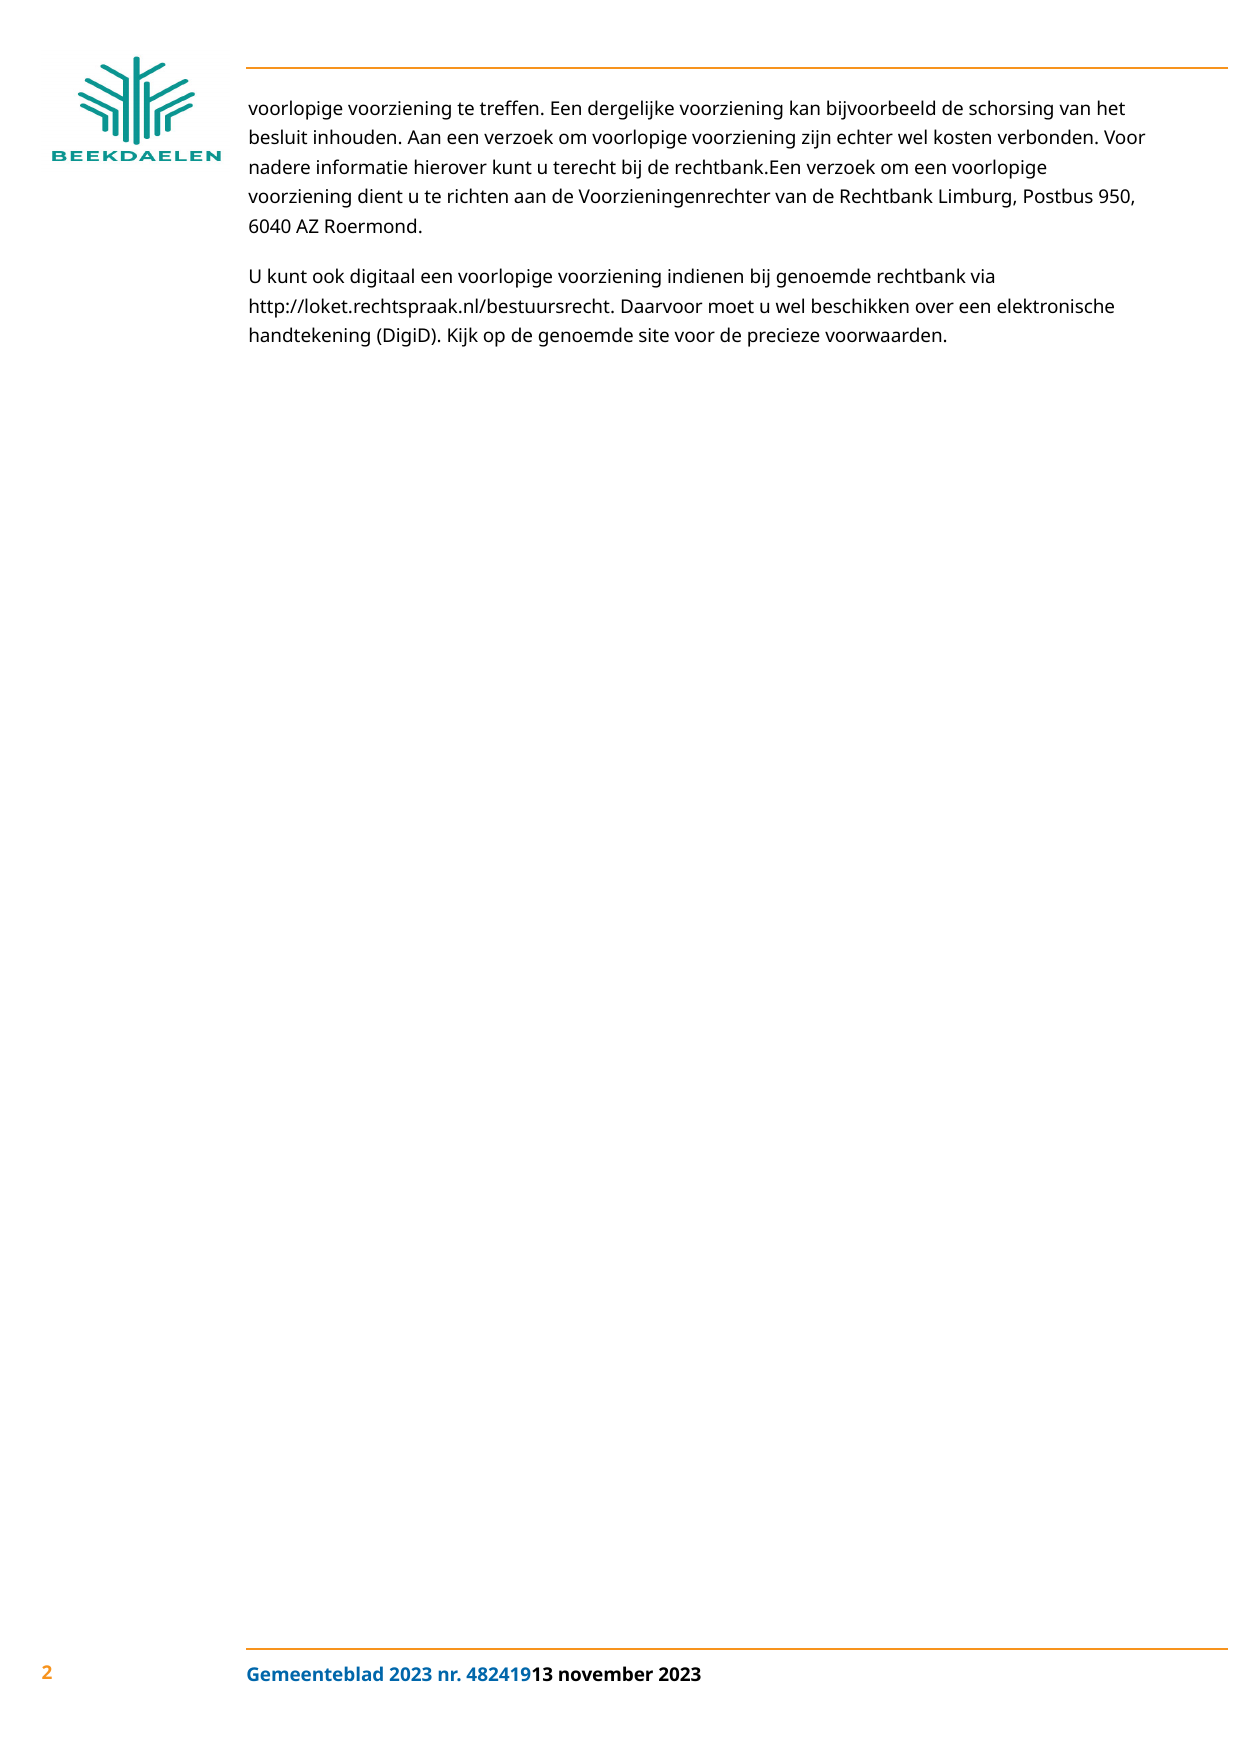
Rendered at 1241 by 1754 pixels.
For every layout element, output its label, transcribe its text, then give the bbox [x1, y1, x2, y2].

text U kunt ook digitaal een voorlopige voorziening indienen bij genoemde rechtbank via http://loket.rechtspraak.nl/bestuursrecht. Daarvoor moet u wel beschikken over een elektronische handtekening (DigiD). Kijk op de genoemde site voor de precieze voorwaarden. [248, 263, 1152, 348]
text voorlopige voorziening te treffen. Een dergelijke voorziening kan bijvoorbeeld de schorsing van het besluit inhouden. Aan een verzoek om voorlopige voorziening zijn echter wel kosten verbonden. Voor nadere informatie hierover kunt u terecht bij de rechtbank.Een verzoek om een voorlopige voorziening dient u te richten aan de Voorzieningenrechter van de Rechtbank Limburg, Postbus 950, 6040 AZ Roermond. [248, 95, 1152, 239]
picture [41, 47, 231, 172]
